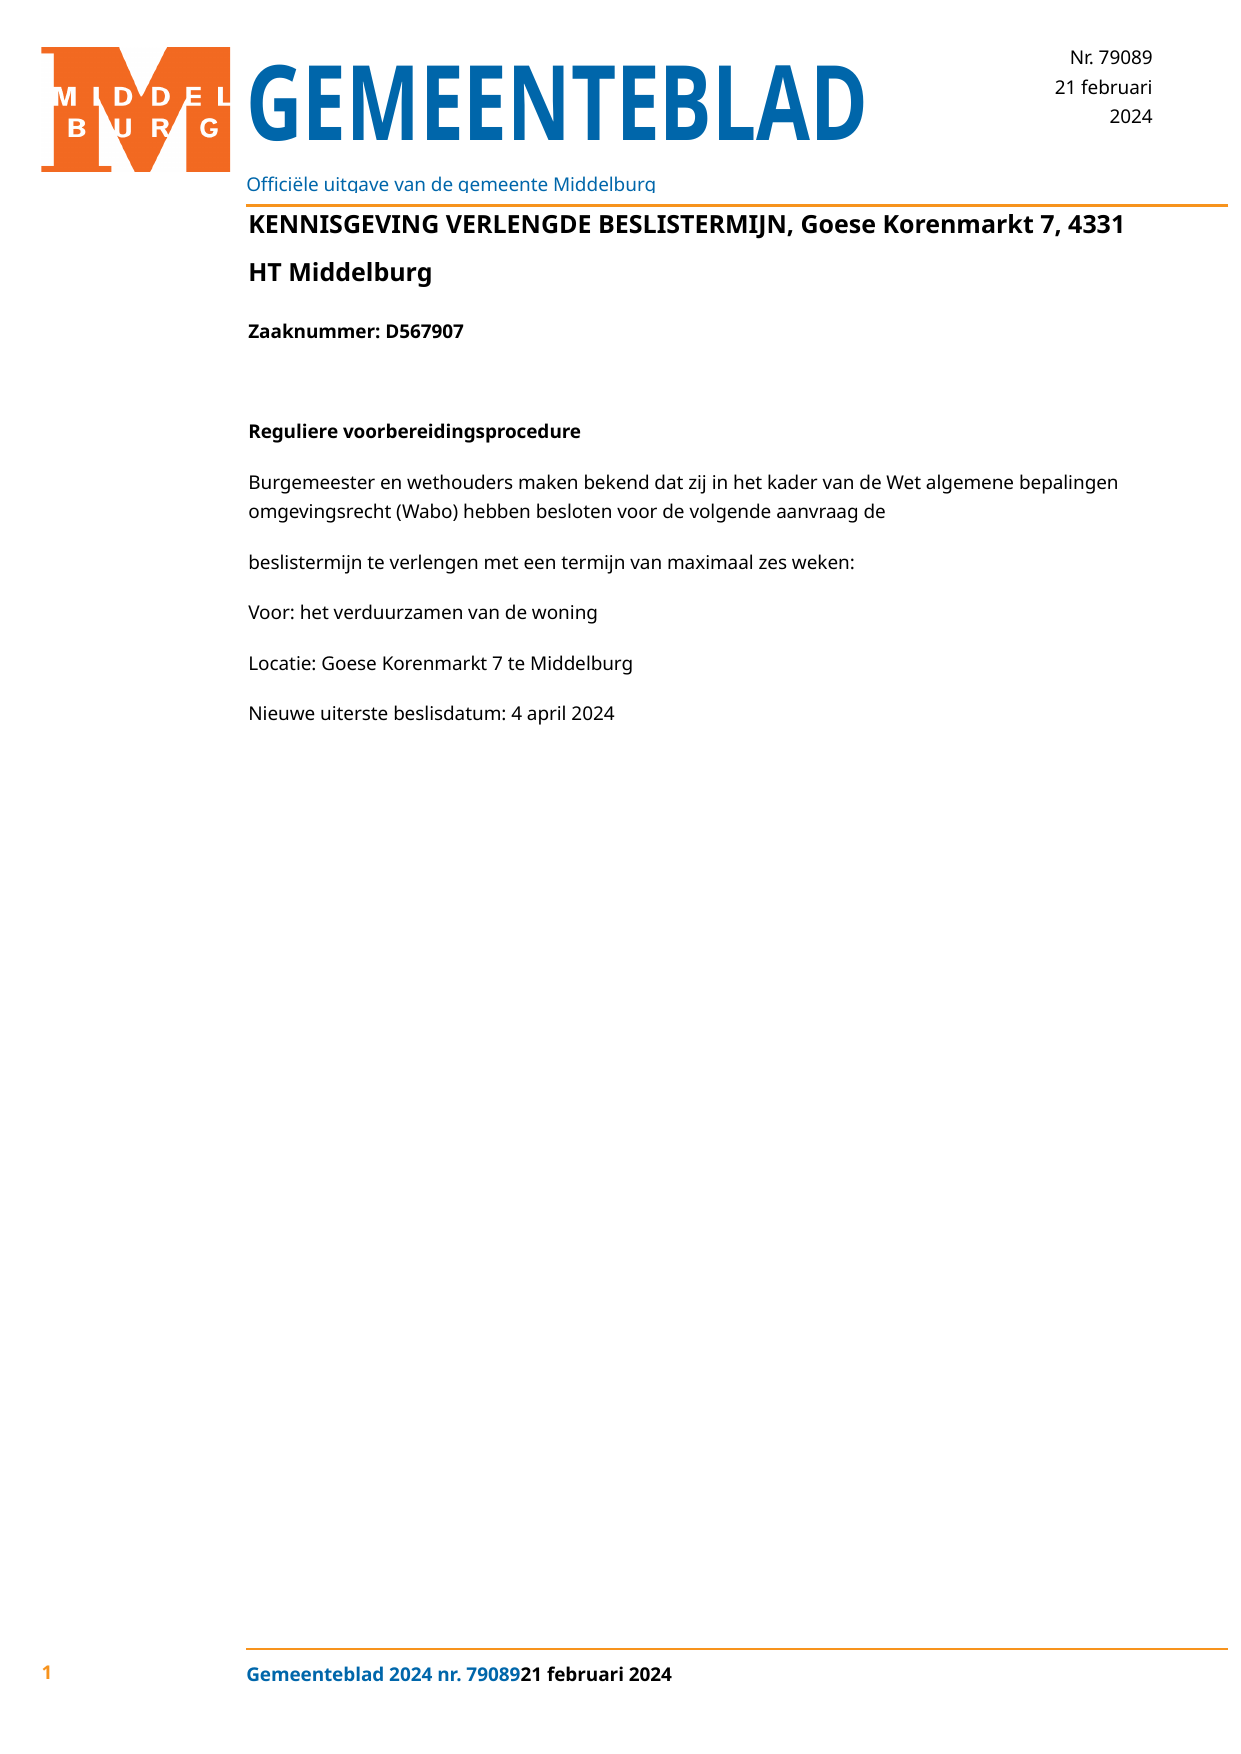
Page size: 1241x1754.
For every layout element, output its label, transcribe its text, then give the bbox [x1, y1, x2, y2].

text KENNISGEVING VERLENGDE BESLISTERMIJN, Goese Korenmarkt 7, 4331 HT Middelburg [248, 207, 1152, 288]
text Voor: het verduurzamen van de woning [248, 599, 1152, 625]
text Nieuwe uiterste beslisdatum: 4 april 2024 [248, 700, 1152, 726]
text Reguliere voorbereidingsprocedure [248, 419, 1152, 444]
text Burgemeester en wethouders maken bekend dat zij in het kader van de Wet algemene bepalingen omgevingsrecht (Wabo) hebben besloten voor de volgende aanvraag de [248, 469, 1152, 524]
text Locatie: Goese Korenmarkt 7 te Middelburg [248, 650, 1152, 676]
picture [41, 47, 231, 172]
text beslistermijn te verlengen met een termijn van maximaal zes weken: [248, 549, 1152, 575]
text Zaaknummer: D567907 [248, 318, 1152, 344]
